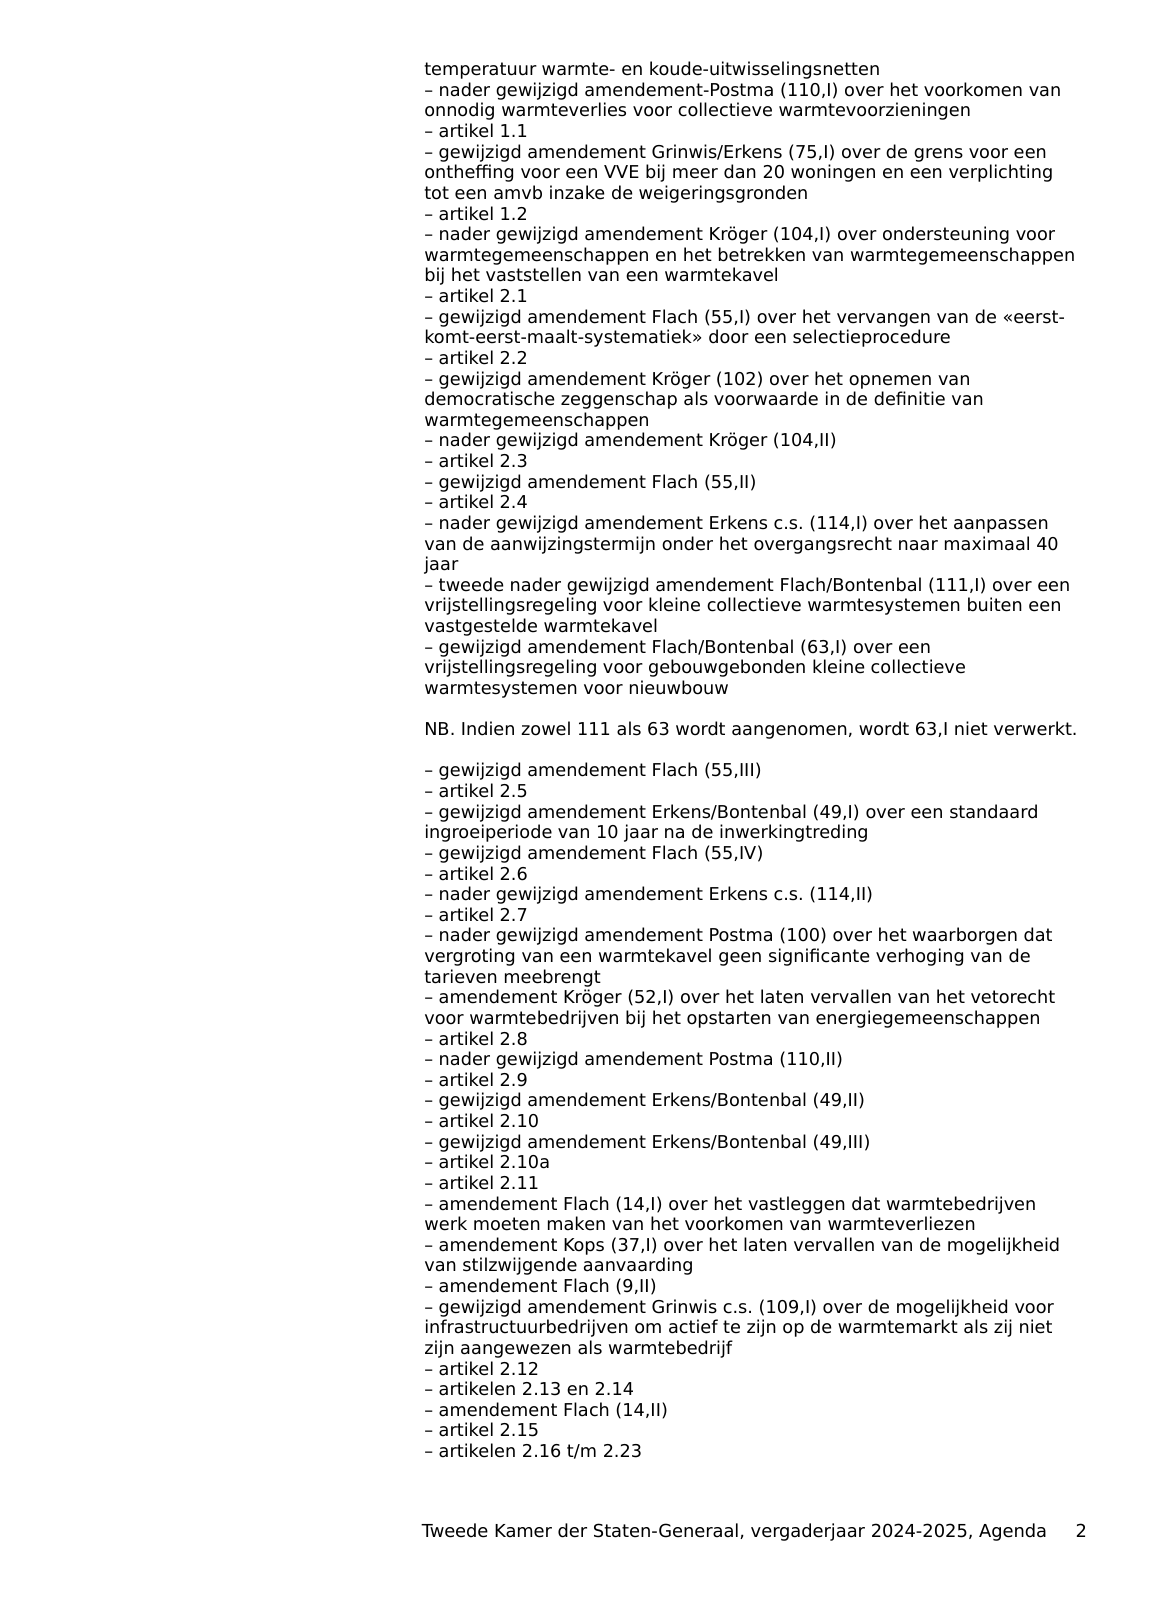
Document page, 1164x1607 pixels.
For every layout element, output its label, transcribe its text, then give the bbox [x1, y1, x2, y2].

table_cell [77, 575, 401, 637]
table_cell – gewijzigd amendement Grinwis c.s. (109,I) over de mogelijkheid voor infrastructuurbedrijven om actief te zijn op de warmtemarkt als zij niet zijn aangewezen als warmtebedrijf [418, 1297, 1087, 1358]
table_cell [77, 1276, 401, 1297]
table_cell [77, 1152, 401, 1173]
table_cell [418, 699, 1087, 719]
table_cell – artikel 2.8 [418, 1029, 1087, 1049]
table_cell [401, 802, 418, 843]
table_cell [401, 740, 418, 760]
table_cell – artikel 2.10 [418, 1111, 1087, 1132]
table_cell [401, 1111, 418, 1132]
table_cell [401, 1441, 418, 1462]
table_cell – artikel 2.7 [418, 905, 1087, 925]
table_cell – gewijzigd amendement Grinwis/Erkens (75,I) over de grens voor een ontheffing voor een VVE bij meer dan 20 woningen en een verplichting tot een amvb inzake de weigeringsgronden [418, 142, 1087, 203]
table_cell [77, 925, 401, 987]
table_cell – tweede nader gewijzigd amendement Flach/Bontenbal (111,I) over een vrijstellingsregeling voor kleine collectieve warmtesystemen buiten een vastgestelde warmtekavel [418, 575, 1087, 637]
table_cell – nader gewijzigd amendement Postma (110,II) [418, 1049, 1087, 1070]
table_cell [401, 719, 418, 740]
table_cell – artikel 2.11 [418, 1173, 1087, 1193]
table_cell – artikel 2.12 [418, 1359, 1087, 1379]
table_cell – artikelen 2.16 t/m 2.23 [418, 1441, 1087, 1462]
table_cell [77, 348, 401, 368]
table_cell [77, 699, 401, 719]
table_cell [401, 843, 418, 863]
table_cell [401, 1297, 418, 1358]
table_cell [401, 1070, 418, 1090]
table_cell [401, 1400, 418, 1420]
table_cell [77, 1029, 401, 1049]
table_cell – gewijzigd amendement Erkens/Bontenbal (49,I) over een standaard ingroeiperiode van 10 jaar na de inwerkingtreding [418, 802, 1087, 843]
table_cell [401, 781, 418, 802]
table_cell [77, 1359, 401, 1379]
table_cell [401, 987, 418, 1028]
table_cell [77, 719, 401, 740]
table_cell [77, 637, 401, 698]
table_cell [401, 286, 418, 307]
table_cell [77, 987, 401, 1028]
table_cell [77, 1111, 401, 1132]
table_cell – nader gewijzigd amendement-Postma (110,I) over het voorkomen van onnodig warmteverlies voor collectieve warmtevoorzieningen [418, 80, 1087, 121]
table_cell – artikelen 2.13 en 2.14 [418, 1379, 1087, 1400]
table_cell [401, 142, 418, 203]
table_cell – artikel 2.1 [418, 286, 1087, 307]
table_cell – amendement Flach (14,II) [418, 1400, 1087, 1420]
table_cell – artikel 2.3 [418, 451, 1087, 472]
table_cell – artikel 2.4 [418, 492, 1087, 513]
table_cell [418, 740, 1087, 760]
table_cell – gewijzigd amendement Erkens/Bontenbal (49,III) [418, 1132, 1087, 1152]
table_cell – nader gewijzigd amendement Postma (100) over het waarborgen dat vergroting van een warmtekavel geen significante verhoging van de tarieven meebrengt [418, 925, 1087, 987]
table_cell [77, 884, 401, 905]
table_cell [401, 307, 418, 348]
table_cell [401, 699, 418, 719]
table_cell – artikel 1.2 [418, 204, 1087, 224]
table_cell [77, 1379, 401, 1400]
table_cell [401, 80, 418, 121]
table_cell [77, 59, 401, 80]
table_cell [401, 430, 418, 451]
table_cell [401, 204, 418, 224]
table_cell [401, 1235, 418, 1276]
table_cell – nader gewijzigd amendement Erkens c.s. (114,I) over het aanpassen van de aanwijzingstermijn onder het overgangsrecht naar maximaal 40 jaar [418, 513, 1087, 575]
table_cell [77, 1132, 401, 1152]
table_cell [77, 121, 401, 142]
table_cell NB. Indien zowel 111 als 63 wordt aangenomen, wordt 63,I niet verwerkt. [418, 719, 1087, 740]
table_cell – gewijzigd amendement Erkens/Bontenbal (49,II) [418, 1090, 1087, 1111]
table_cell [77, 1049, 401, 1070]
table_cell – nader gewijzigd amendement Kröger (104,II) [418, 430, 1087, 451]
table_cell [77, 864, 401, 884]
table_cell – nader gewijzigd amendement Erkens c.s. (114,II) [418, 884, 1087, 905]
table_cell [401, 1420, 418, 1441]
table_cell [77, 451, 401, 472]
table_cell [77, 286, 401, 307]
table_cell [401, 1173, 418, 1193]
table_cell [401, 472, 418, 492]
table_cell [401, 1152, 418, 1173]
table_cell [401, 760, 418, 781]
table_cell [77, 142, 401, 203]
table_cell – amendement Flach (9,II) [418, 1276, 1087, 1297]
table_cell [401, 905, 418, 925]
table_cell [401, 925, 418, 987]
table_cell [401, 1090, 418, 1111]
table_cell [401, 121, 418, 142]
table_cell [77, 781, 401, 802]
table_cell [77, 1297, 401, 1358]
table_cell [77, 1235, 401, 1276]
table_cell [77, 307, 401, 348]
table_cell [401, 637, 418, 698]
table_cell [401, 864, 418, 884]
table_cell [401, 1132, 418, 1152]
table_cell [77, 204, 401, 224]
table_cell [77, 1173, 401, 1193]
table_cell – gewijzigd amendement Flach/Bontenbal (63,I) over een vrijstellingsregeling voor gebouwgebonden kleine collectieve warmtesystemen voor nieuwbouw [418, 637, 1087, 698]
table_cell [77, 740, 401, 760]
table_cell – gewijzigd amendement Flach (55,II) [418, 472, 1087, 492]
table_cell [77, 80, 401, 121]
table_cell – artikel 2.9 [418, 1070, 1087, 1090]
table_cell [77, 369, 401, 430]
table_cell [401, 1049, 418, 1070]
table_cell [77, 1420, 401, 1441]
table_cell [77, 1090, 401, 1111]
table_cell [401, 59, 418, 80]
table_cell [77, 1194, 401, 1235]
table_cell [77, 802, 401, 843]
table_cell [401, 348, 418, 368]
table_cell [401, 369, 418, 430]
table_cell [401, 1029, 418, 1049]
table_cell [401, 884, 418, 905]
table_cell – artikel 2.5 [418, 781, 1087, 802]
table_cell [77, 905, 401, 925]
table_cell – nader gewijzigd amendement Kröger (104,I) over ondersteuning voor warmtegemeenschappen en het betrekken van warmtegemeenschappen bij het vaststellen van een warmtekavel [418, 224, 1087, 286]
table_cell temperatuur warmte- en koude-uitwisselingsnetten [418, 59, 1087, 80]
table_cell – artikel 2.6 [418, 864, 1087, 884]
table_cell [77, 843, 401, 863]
table_cell – gewijzigd amendement Flach (55,IV) [418, 843, 1087, 863]
table_cell [401, 1276, 418, 1297]
table_cell [401, 224, 418, 286]
table_cell – artikel 1.1 [418, 121, 1087, 142]
table_cell – gewijzigd amendement Flach (55,III) [418, 760, 1087, 781]
table_cell [77, 224, 401, 286]
table_cell [77, 1400, 401, 1420]
table_cell [77, 430, 401, 451]
table_cell [77, 1441, 401, 1462]
table_cell – artikel 2.2 [418, 348, 1087, 368]
table_cell [401, 1359, 418, 1379]
table_cell [401, 575, 418, 637]
table_cell [77, 492, 401, 513]
table_cell – amendement Kröger (52,I) over het laten vervallen van het vetorecht voor warmtebedrijven bij het opstarten van energiegemeenschappen [418, 987, 1087, 1028]
table_cell [401, 451, 418, 472]
table_cell – artikel 2.15 [418, 1420, 1087, 1441]
table_cell – amendement Kops (37,I) over het laten vervallen van de mogelijkheid van stilzwijgende aanvaarding [418, 1235, 1087, 1276]
table_cell [401, 492, 418, 513]
table_cell [401, 513, 418, 575]
table_cell [77, 472, 401, 492]
table_cell [401, 1379, 418, 1400]
table_cell [401, 1194, 418, 1235]
table_cell [77, 1070, 401, 1090]
table_cell [77, 513, 401, 575]
table_cell – gewijzigd amendement Kröger (102) over het opnemen van democratische zeggenschap als voorwaarde in de definitie van warmtegemeenschappen [418, 369, 1087, 430]
table_cell – gewijzigd amendement Flach (55,I) over het vervangen van de «eerst-komt-eerst-maalt-systematiek» door een selectieprocedure [418, 307, 1087, 348]
table_cell – artikel 2.10a [418, 1152, 1087, 1173]
table_cell [77, 760, 401, 781]
table_cell – amendement Flach (14,I) over het vastleggen dat warmtebedrijven werk moeten maken van het voorkomen van warmteverliezen [418, 1194, 1087, 1235]
